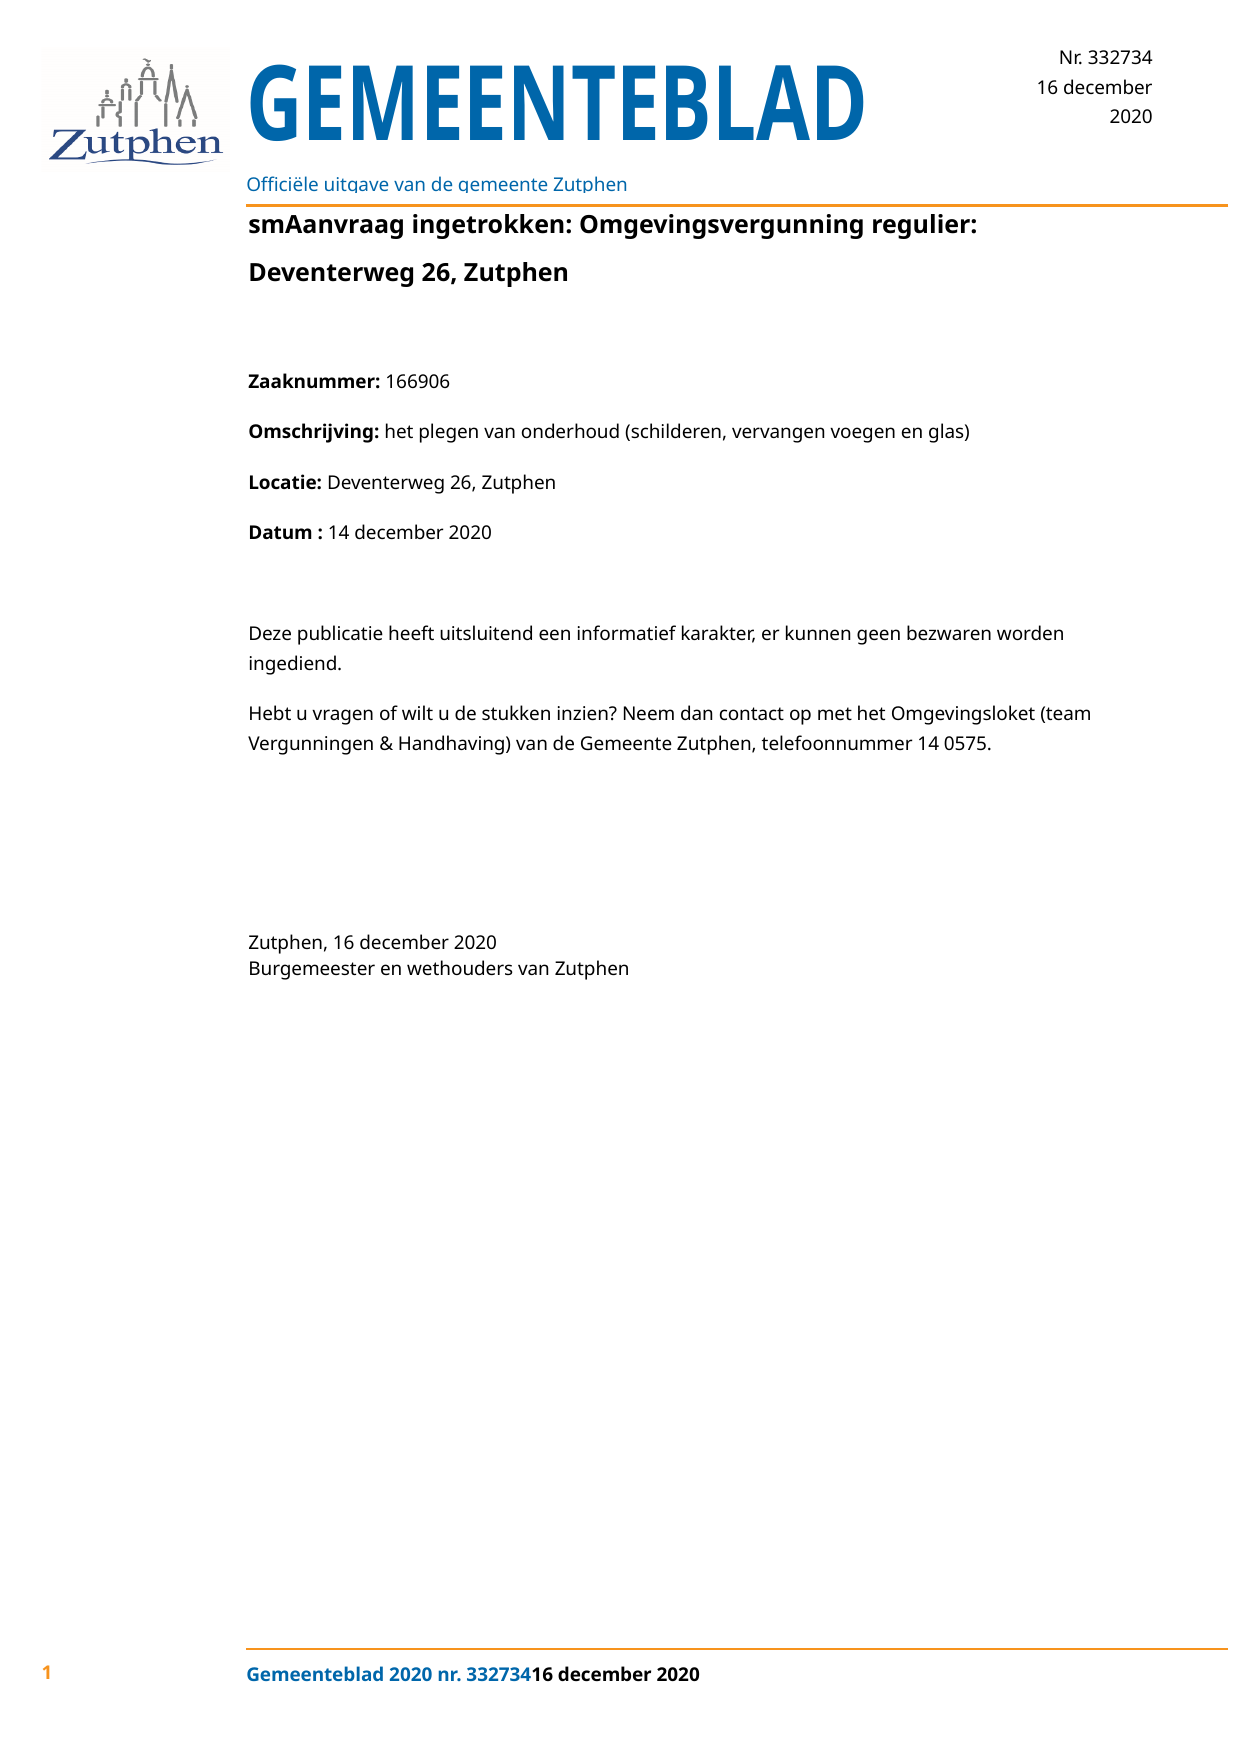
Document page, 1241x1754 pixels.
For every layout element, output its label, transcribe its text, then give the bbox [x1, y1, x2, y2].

text Zutphen, 16 december 2020 [248, 929, 1152, 955]
text smAanvraag ingetrokken: Omgevingsvergunning regulier: Deventerweg 26, Zutphen [248, 207, 1152, 288]
text Omschrijving: het plegen van onderhoud (schilderen, vervangen voegen en glas) [248, 419, 1152, 444]
text Hebt u vragen of wilt u de stukken inzien? Neem dan contact op met het Omgevingsloket (team Vergunningen & Handhaving) van de Gemeente Zutphen, telefoonnummer 14 0575. [248, 700, 1152, 756]
text Zaaknummer: 166906 [248, 368, 1152, 394]
text Deze publicatie heeft uitsluitend een informatief karakter, er kunnen geen bezwaren worden ingediend. [248, 620, 1152, 676]
text Locatie: Deventerweg 26, Zutphen [248, 469, 1152, 495]
text Datum : 14 december 2020 [248, 519, 1152, 545]
text Burgemeester en wethouders van Zutphen [248, 955, 1152, 981]
picture [41, 47, 231, 172]
